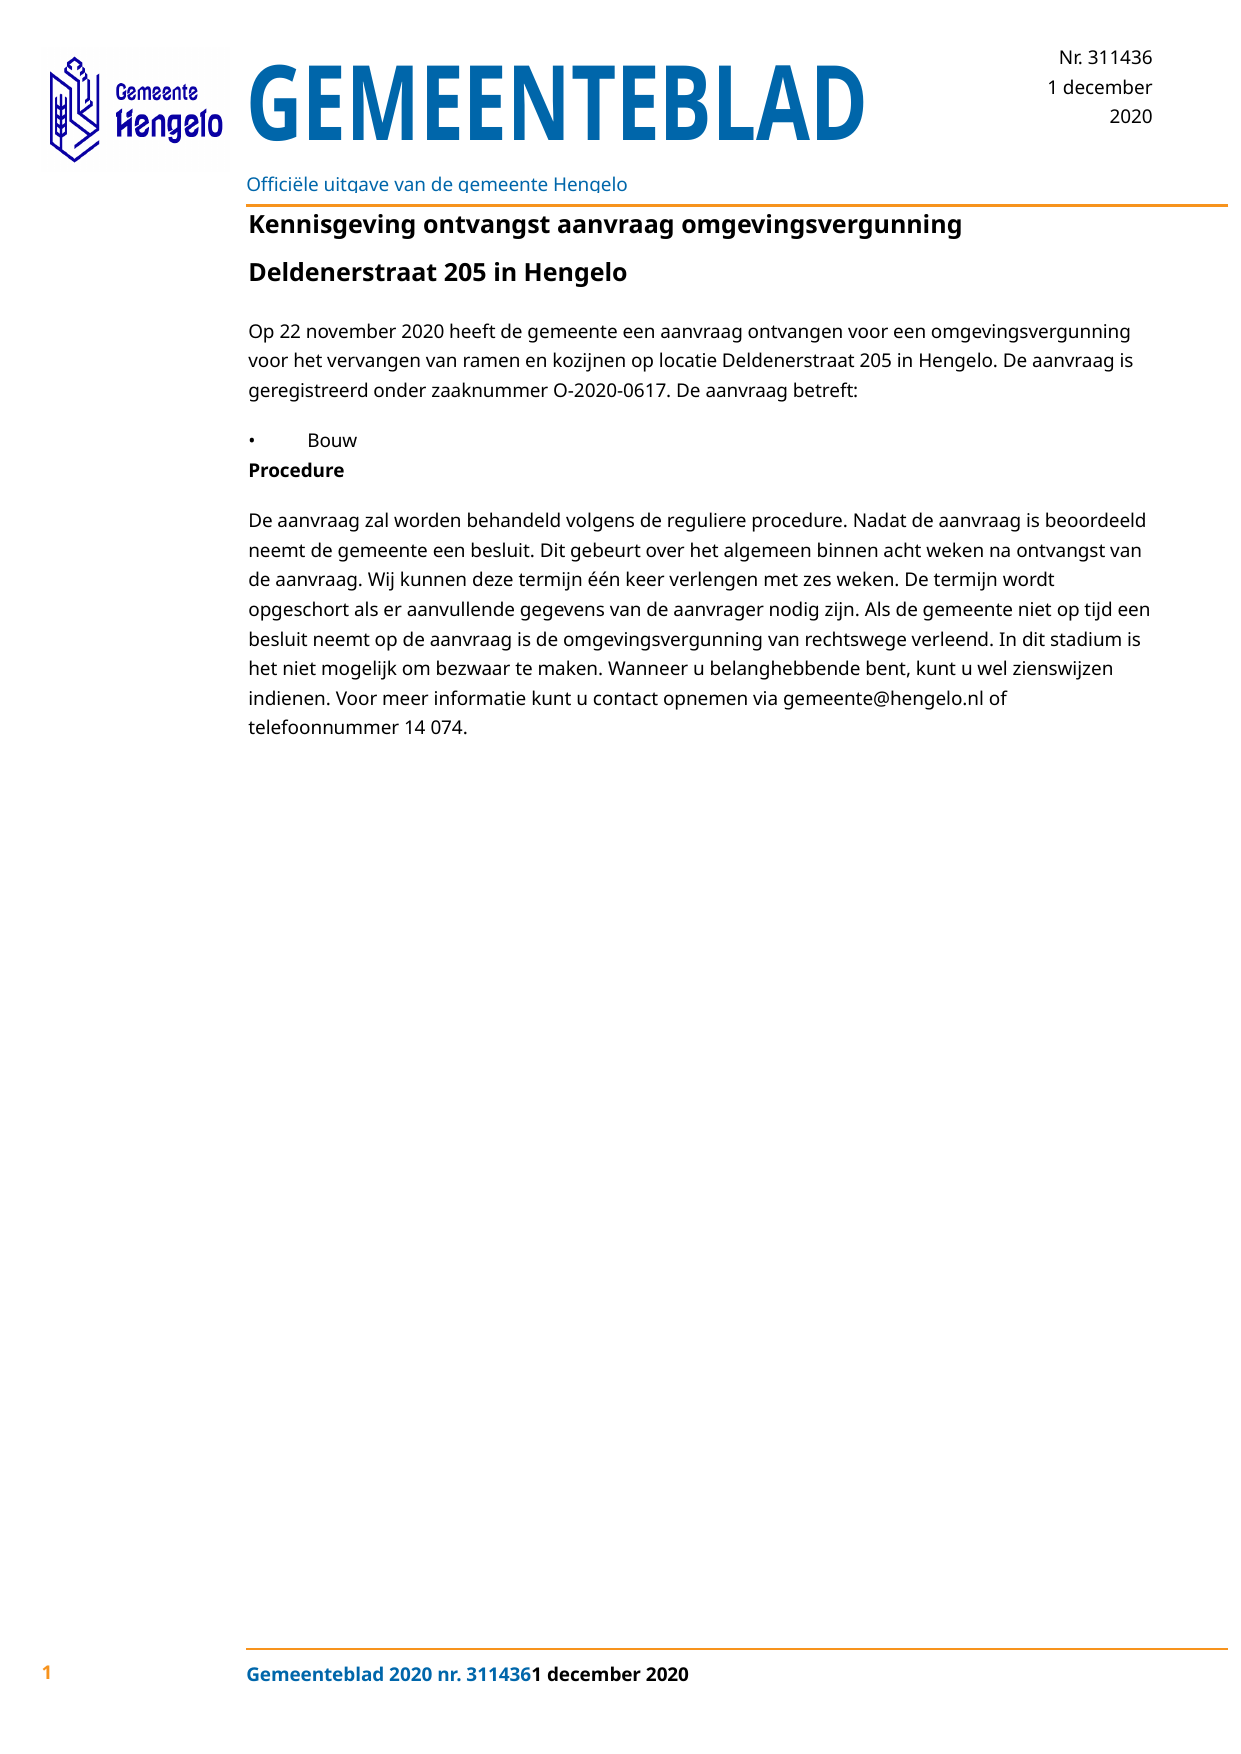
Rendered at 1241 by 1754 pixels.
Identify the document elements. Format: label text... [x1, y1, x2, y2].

text Procedure [248, 457, 1152, 483]
text De aanvraag zal worden behandeld volgens de reguliere procedure. Nadat de aanvraag is beoordeeld neemt de gemeente een besluit. Dit gebeurt over het algemeen binnen acht weken na ontvangst van de aanvraag. Wij kunnen deze termijn één keer verlengen met zes weken. De termijn wordt opgeschort als er aanvullende gegevens van de aanvrager nodig zijn. Als de gemeente niet op tijd een besluit neemt op de aanvraag is de omgevingsvergunning van rechtswege verleend. In dit stadium is het niet mogelijk om bezwaar te maken. Wanneer u belanghebbende bent, kunt u wel zienswijzen indienen. Voor meer informatie kunt u contact opnemen via gemeente@hengelo.nl of telefoonnummer 14 074. [248, 507, 1152, 740]
list Bouw [248, 427, 1152, 453]
text Op 22 november 2020 heeft de gemeente een aanvraag ontvangen voor een omgevingsvergunning voor het vervangen van ramen en kozijnen op locatie Deldenerstraat 205 in Hengelo. De aanvraag is geregistreerd onder zaaknummer O-2020-0617. De aanvraag betreft: [248, 318, 1152, 403]
picture [41, 47, 231, 172]
text Kennisgeving ontvangst aanvraag omgevingsvergunning Deldenerstraat 205 in Hengelo [248, 207, 1152, 288]
